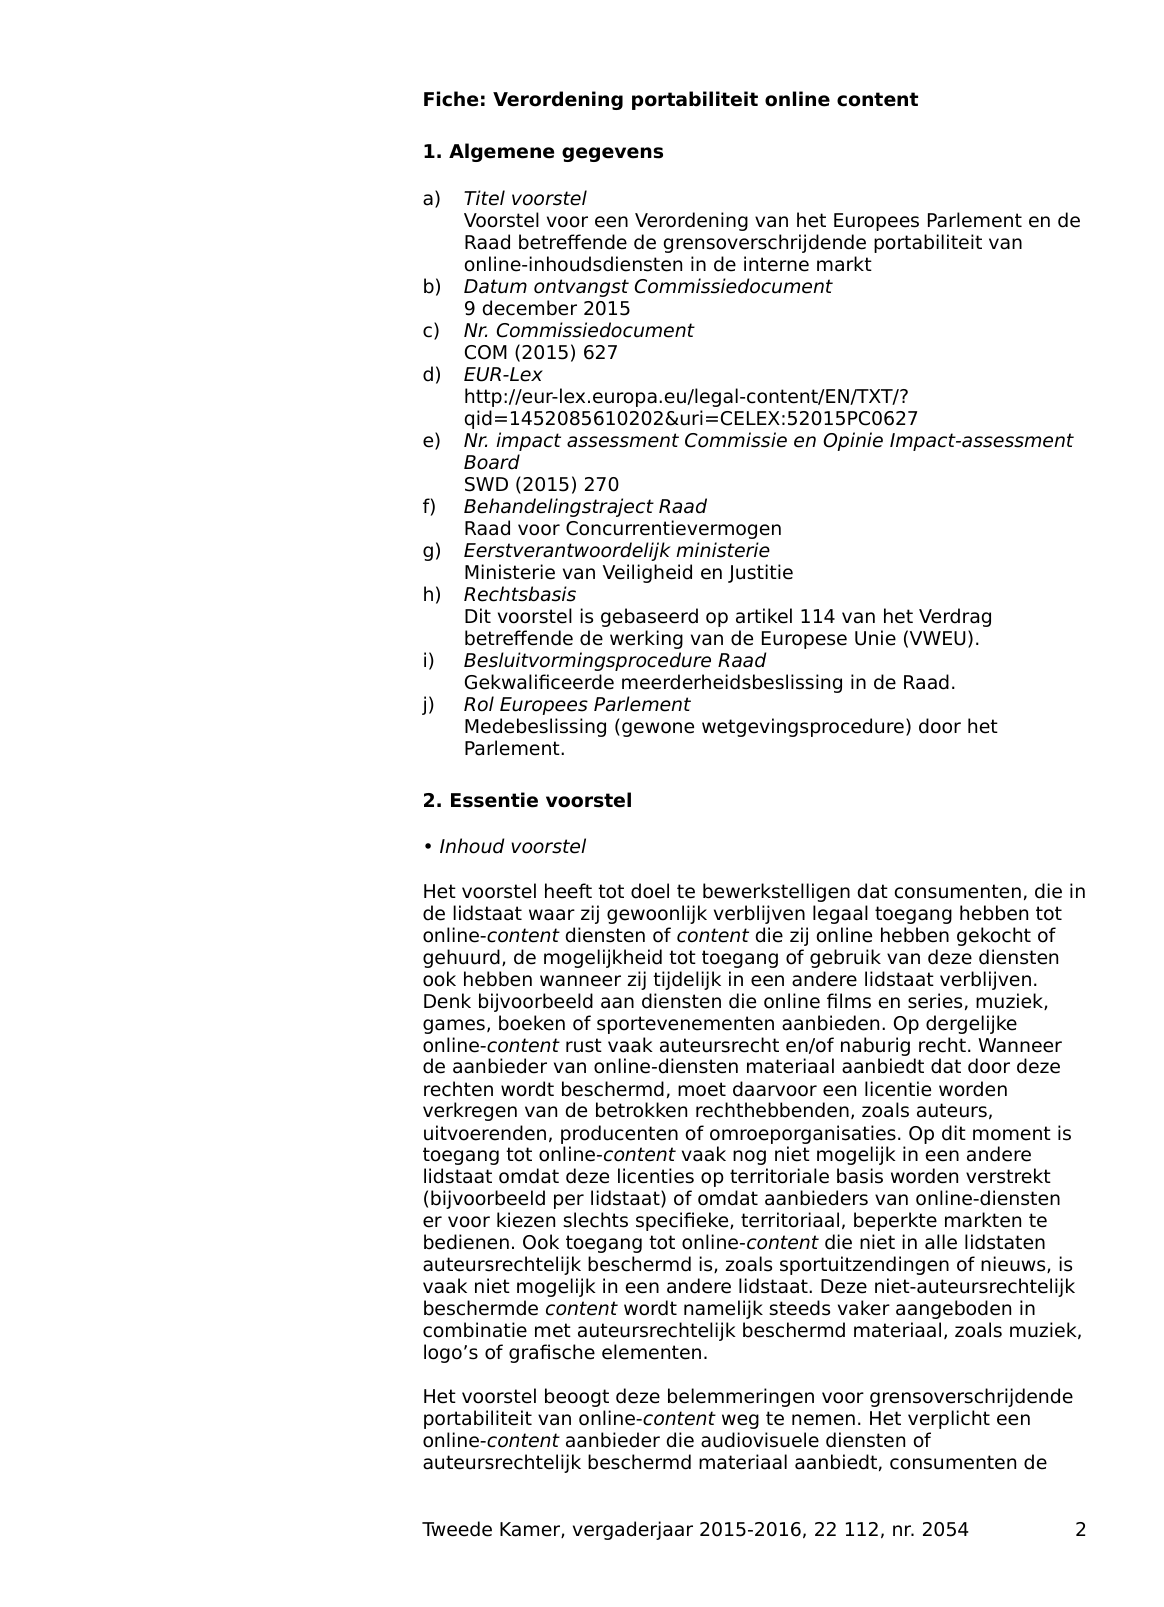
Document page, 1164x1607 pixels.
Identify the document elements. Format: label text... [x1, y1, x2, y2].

text Gekwalificeerde meerderheidsbeslissing in de Raad. [464, 672, 1087, 693]
text Ministerie van Veiligheid en Justitie [464, 562, 1087, 584]
text j) Rol Europees Parlement [422, 693, 1087, 716]
text SWD (2015) 270 [464, 474, 1087, 496]
text Voorstel voor een Verordening van het Europees Parlement en de Raad betreffende de grensoverschrijdende portabiliteit van online-inhoudsdiensten in de interne markt [464, 210, 1087, 276]
text Dit voorstel is gebaseerd op artikel 114 van het Verdrag betreffende de werking van de Europese Unie (VWEU). [464, 606, 1087, 649]
subtitle • Inhoud voorstel [422, 836, 1087, 858]
text c) Nr. Commissiedocument [422, 320, 1087, 342]
subtitle Fiche: Verordening portabiliteit online content [422, 89, 1087, 111]
text h) Rechtsbasis [422, 584, 1087, 606]
text b) Datum ontvangst Commissiedocument [422, 276, 1087, 298]
text i) Besluitvormingsprocedure Raad [422, 649, 1087, 672]
text Het voorstel heeft tot doel te bewerkstelligen dat consumenten, die in de lidstaat waar zij gewoonlijk verblijven legaal toegang hebben tot online-content diensten of content die zij online hebben gekocht of gehuurd, de mogelijkheid tot toegang of gebruik van deze diensten ook hebben wanneer zij tijdelijk in een andere lidstaat verblijven. Denk bijvoorbeeld aan diensten die online films en series, muziek, games, boeken of sportevenementen aanbieden. Op dergelijke online-content rust vaak auteursrecht en/of naburig recht. Wanneer de aanbieder van online-diensten materiaal aanbiedt dat door deze rechten wordt beschermd, moet daarvoor een licentie worden verkregen van de betrokken rechthebbenden, zoals auteurs, uitvoerenden, producenten of omroeporganisaties. Op dit moment is toegang tot online-content vaak nog niet mogelijk in een andere lidstaat omdat deze licenties op territoriale basis worden verstrekt (bijvoorbeeld per lidstaat) of omdat aanbieders van online-diensten er voor kiezen slechts specifieke, territoriaal, beperkte markten te bedienen. Ook toegang tot online-content die niet in alle lidstaten auteursrechtelijk beschermd is, zoals sportuitzendingen of nieuws, is vaak niet mogelijk in een andere lidstaat. Deze niet-auteursrechtelijk beschermde content wordt namelijk steeds vaker aangeboden in combinatie met auteursrechtelijk beschermd materiaal, zoals muziek, logo’s of grafische elementen. [422, 881, 1087, 1364]
text a) Titel voorstel [422, 188, 1087, 210]
subtitle 2. Essentie voorstel [422, 789, 1087, 811]
text f) Behandelingstraject Raad [422, 496, 1087, 518]
text g) Eerstverantwoordelijk ministerie [422, 540, 1087, 562]
text http://eur-lex.europa.eu/legal-content/EN/TXT/?qid=1452085610202&uri=CELEX:52015PC0627 [464, 386, 1087, 430]
text Medebeslissing (gewone wetgevingsprocedure) door het Parlement. [464, 716, 1087, 759]
subtitle 1. Algemene gegevens [422, 141, 1087, 163]
text Het voorstel beoogt deze belemmeringen voor grensoverschrijdende portabiliteit van online-content weg te nemen. Het verplicht een online-content aanbieder die audiovisuele diensten of auteursrechtelijk beschermd materiaal aanbiedt, consumenten de [422, 1386, 1087, 1474]
text COM (2015) 627 [464, 342, 1087, 364]
text d) EUR-Lex [422, 364, 1087, 386]
text Raad voor Concurrentievermogen [464, 518, 1087, 540]
text 9 december 2015 [464, 298, 1087, 320]
text e) Nr. impact assessment Commissie en Opinie Impact-assessment Board [422, 430, 1087, 474]
